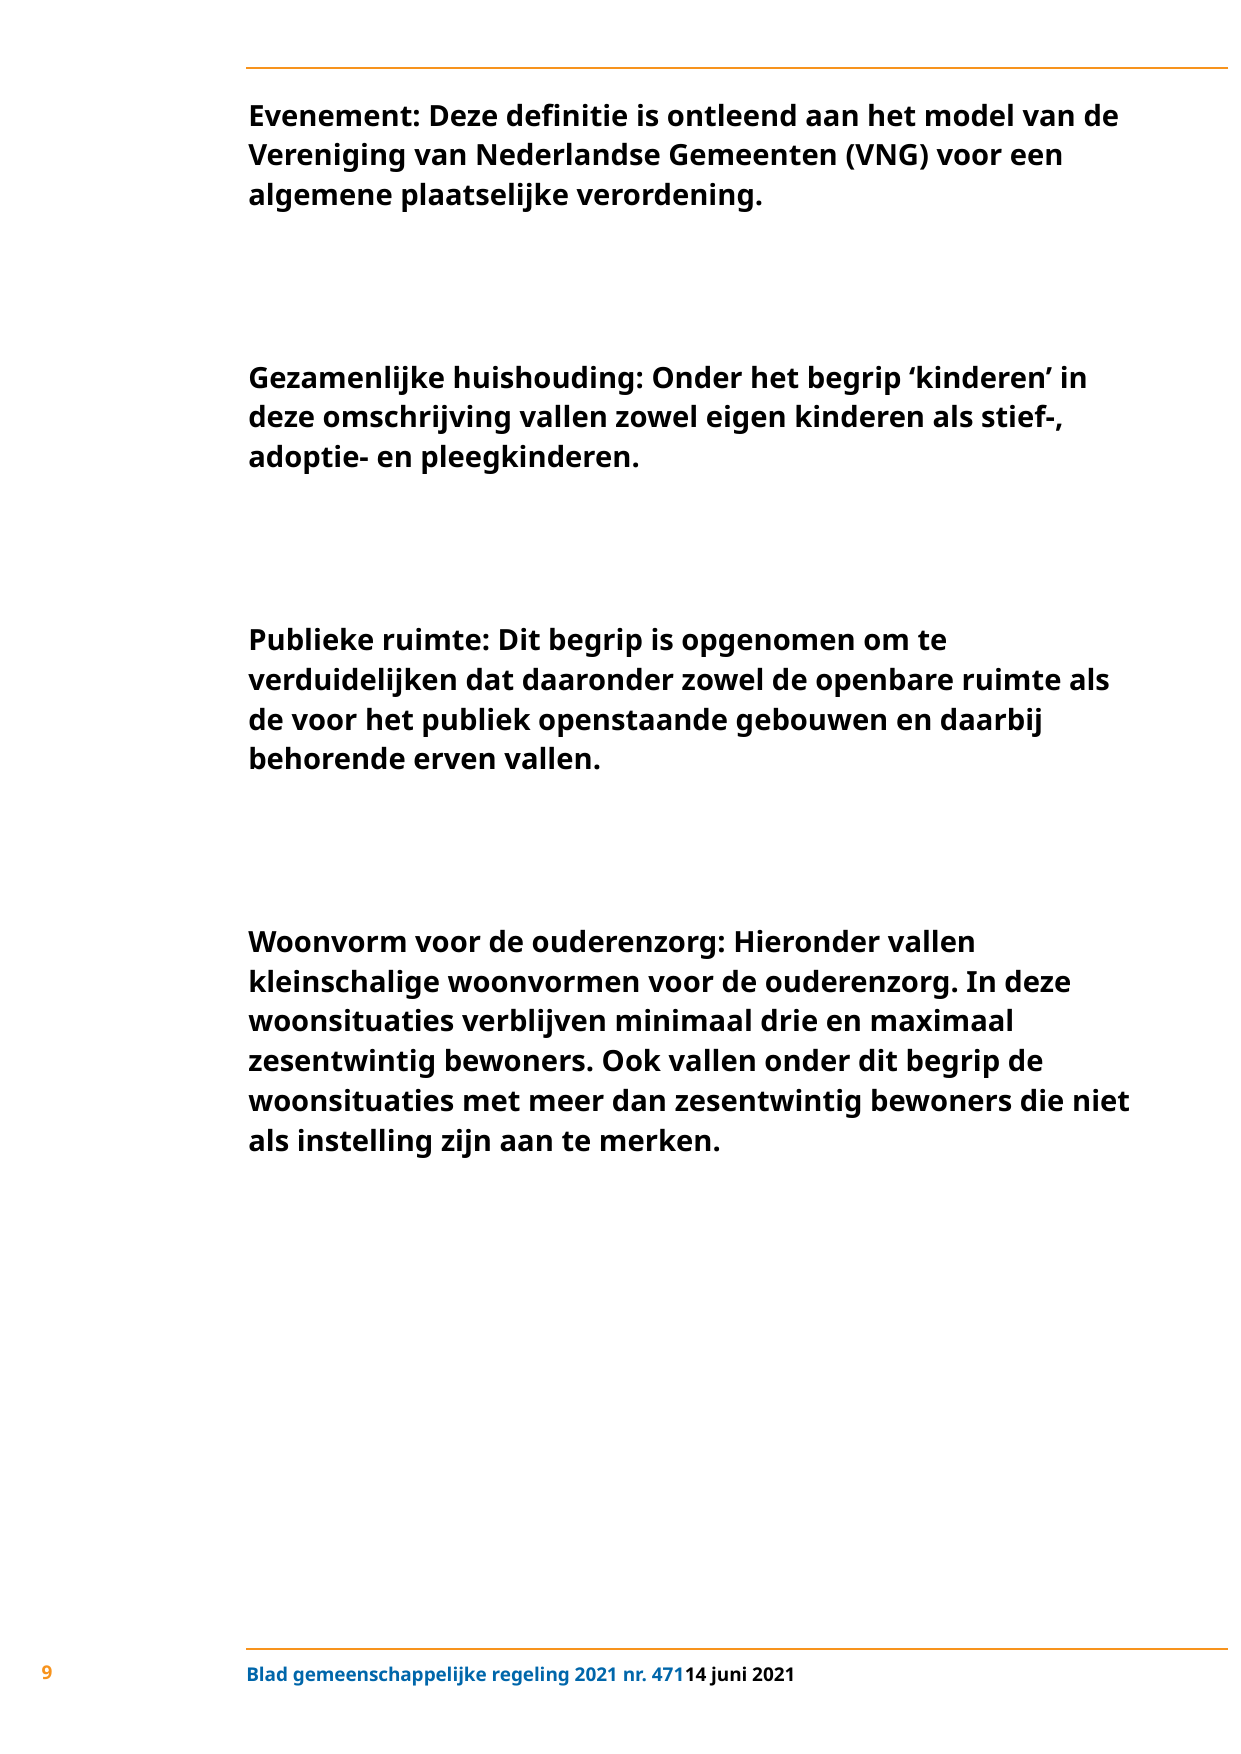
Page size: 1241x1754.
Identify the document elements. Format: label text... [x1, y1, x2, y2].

text Publieke ruimte: Dit begrip is opgenomen om te verduidelijken dat daaronder zowel de openbare ruimte als de voor het publiek openstaande gebouwen en daarbij behorende erven vallen. [248, 619, 1152, 778]
text Evenement: Deze definitie is ontleend aan het model van de Vereniging van Nederlandse Gemeenten (VNG) voor een algemene plaatselijke verordening. [248, 95, 1152, 214]
text Woonvorm voor de ouderenzorg: Hieronder vallen kleinschalige woonvormen voor de ouderenzorg. In deze woonsituaties verblijven minimaal drie en maximaal zesentwintig bewoners. Ook vallen onder dit begrip de woonsituaties met meer dan zesentwintig bewoners die niet als instelling zijn aan te merken. [248, 921, 1152, 1159]
picture [41, 47, 231, 172]
text Gezamenlijke huishouding: Onder het begrip ‘kinderen’ in deze omschrijving vallen zowel eigen kinderen als stief-, adoptie- en pleegkinderen. [248, 357, 1152, 476]
